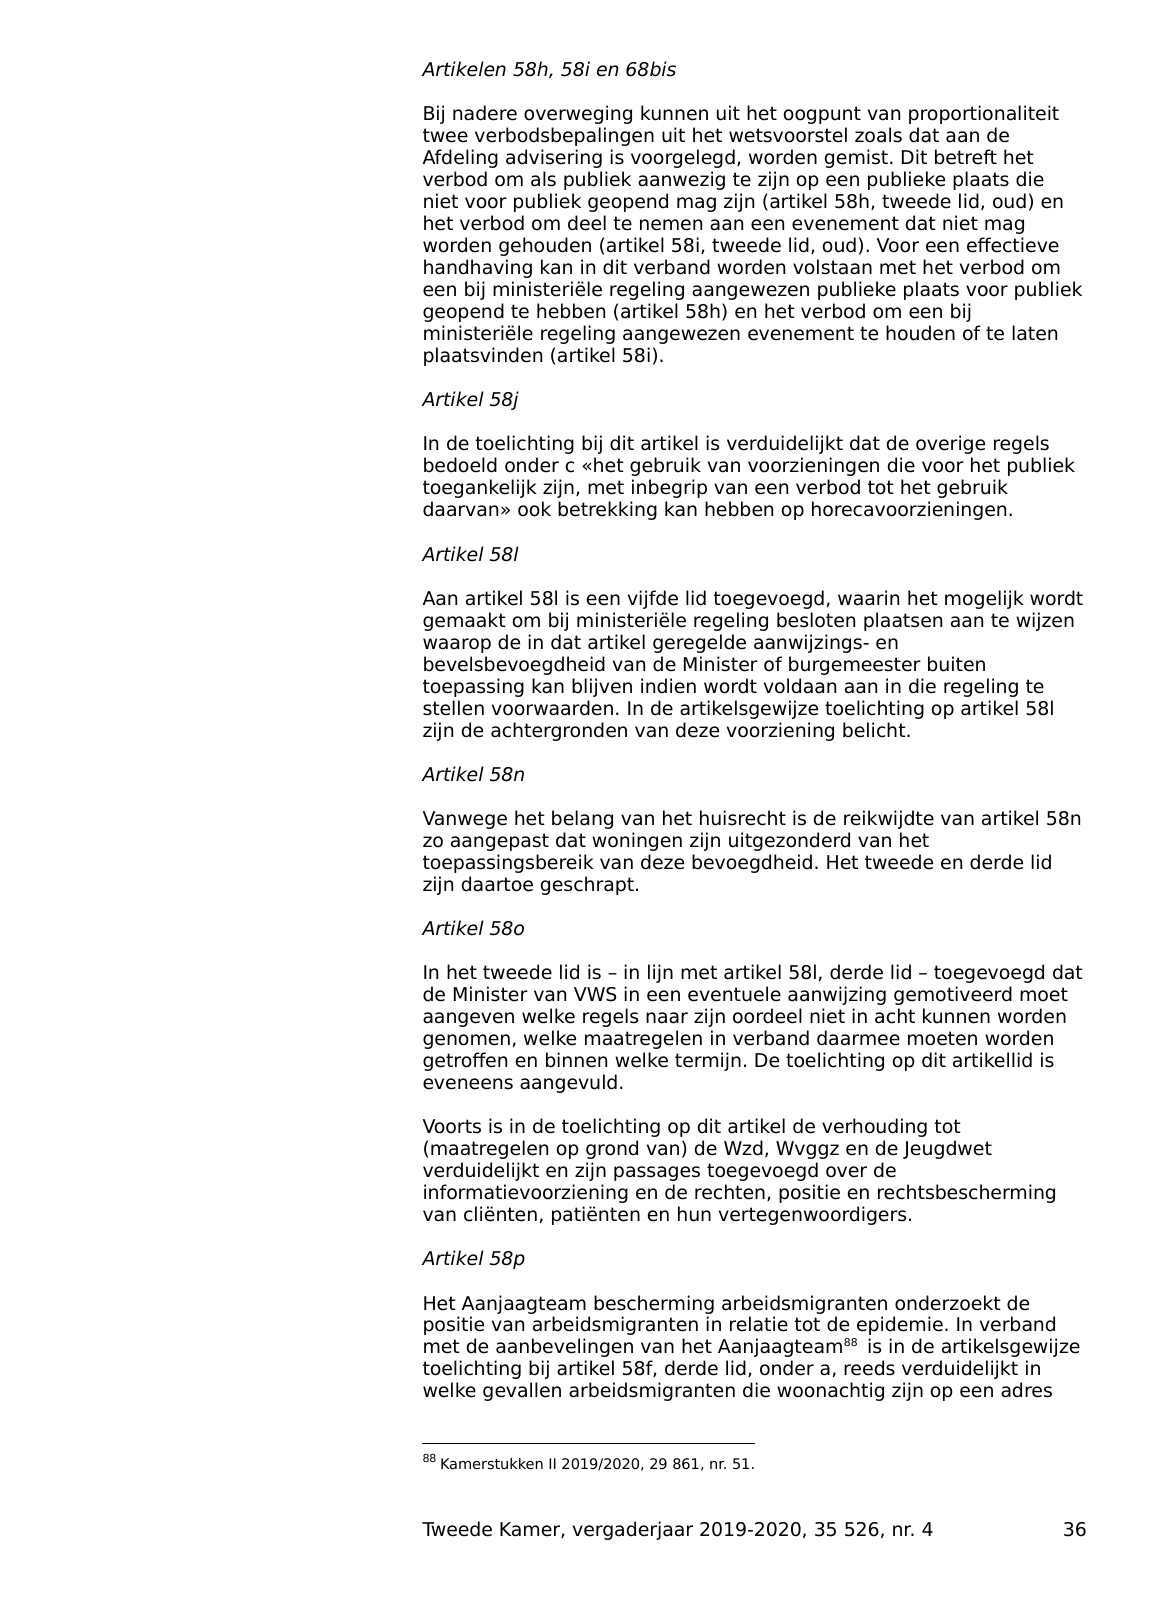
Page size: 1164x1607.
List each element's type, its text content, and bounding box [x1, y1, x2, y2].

subtitle Artikel 58n [422, 764, 1087, 786]
text Kamerstukken II 2019/2020, 29 861, nr. 51. [422, 1452, 1087, 1474]
text Aan artikel 58l is een vijfde lid toegevoegd, waarin het mogelijk wordt gemaakt om bij ministeriële regeling besloten plaatsen aan te wijzen waarop de in dat artikel geregelde aanwijzings- en bevelsbevoegdheid van de Minister of burgemeester buiten toepassing kan blijven indien wordt voldaan aan in die regeling te stellen voorwaarden. In de artikelsgewijze toelichting op artikel 58l zijn de achtergronden van deze voorziening belicht. [422, 588, 1087, 741]
text Voorts is in de toelichting op dit artikel de verhouding tot (maatregelen op grond van) de Wzd, Wvggz en de Jeugdwet verduidelijkt en zijn passages toegevoegd over de informatievoorziening en de rechten, positie en rechtsbescherming van cliënten, patiënten en hun vertegenwoordigers. [422, 1116, 1087, 1226]
subtitle Artikelen 58h, 58i en 68bis [422, 59, 1087, 81]
subtitle Artikel 58p [422, 1248, 1087, 1270]
text Bij nadere overweging kunnen uit het oogpunt van proportionaliteit twee verbodsbepalingen uit het wetsvoorstel zoals dat aan de Afdeling advisering is voorgelegd, worden gemist. Dit betreft het verbod om als publiek aanwezig te zijn op een publieke plaats die niet voor publiek geopend mag zijn (artikel 58h, tweede lid, oud) en het verbod om deel te nemen aan een evenement dat niet mag worden gehouden (artikel 58i, tweede lid, oud). Voor een effectieve handhaving kan in dit verband worden volstaan met het verbod om een bij ministeriële regeling aangewezen publieke plaats voor publiek geopend te hebben (artikel 58h) en het verbod om een bij ministeriële regeling aangewezen evenement te houden of te laten plaatsvinden (artikel 58i). [422, 103, 1087, 367]
subtitle Artikel 58j [422, 389, 1087, 411]
text Vanwege het belang van het huisrecht is de reikwijdte van artikel 58n zo aangepast dat woningen zijn uitgezonderd van het toepassingsbereik van deze bevoegdheid. Het tweede en derde lid zijn daartoe geschrapt. [422, 808, 1087, 896]
subtitle Artikel 58o [422, 918, 1087, 940]
text In de toelichting bij dit artikel is verduidelijkt dat de overige regels bedoeld onder c «het gebruik van voorzieningen die voor het publiek toegankelijk zijn, met inbegrip van een verbod tot het gebruik daarvan» ook betrekking kan hebben op horecavoorzieningen. [422, 433, 1087, 521]
text Het Aanjaagteam bescherming arbeidsmigranten onderzoekt de positie van arbeidsmigranten in relatie tot de epidemie. In verband met de aanbevelingen van het Aanjaagteam is in de artikelsgewijze toelichting bij artikel 58f, derde lid, onder a, reeds verduidelijkt in welke gevallen arbeidsmigranten die woonachtig zijn op een adres [422, 1292, 1087, 1402]
subtitle Artikel 58l [422, 543, 1087, 565]
text In het tweede lid is – in lijn met artikel 58l, derde lid – toegevoegd dat de Minister van VWS in een eventuele aanwijzing gemotiveerd moet aangeven welke regels naar zijn oordeel niet in acht kunnen worden genomen, welke maatregelen in verband daarmee moeten worden getroffen en binnen welke termijn. De toelichting op dit artikellid is eveneens aangevuld. [422, 962, 1087, 1094]
